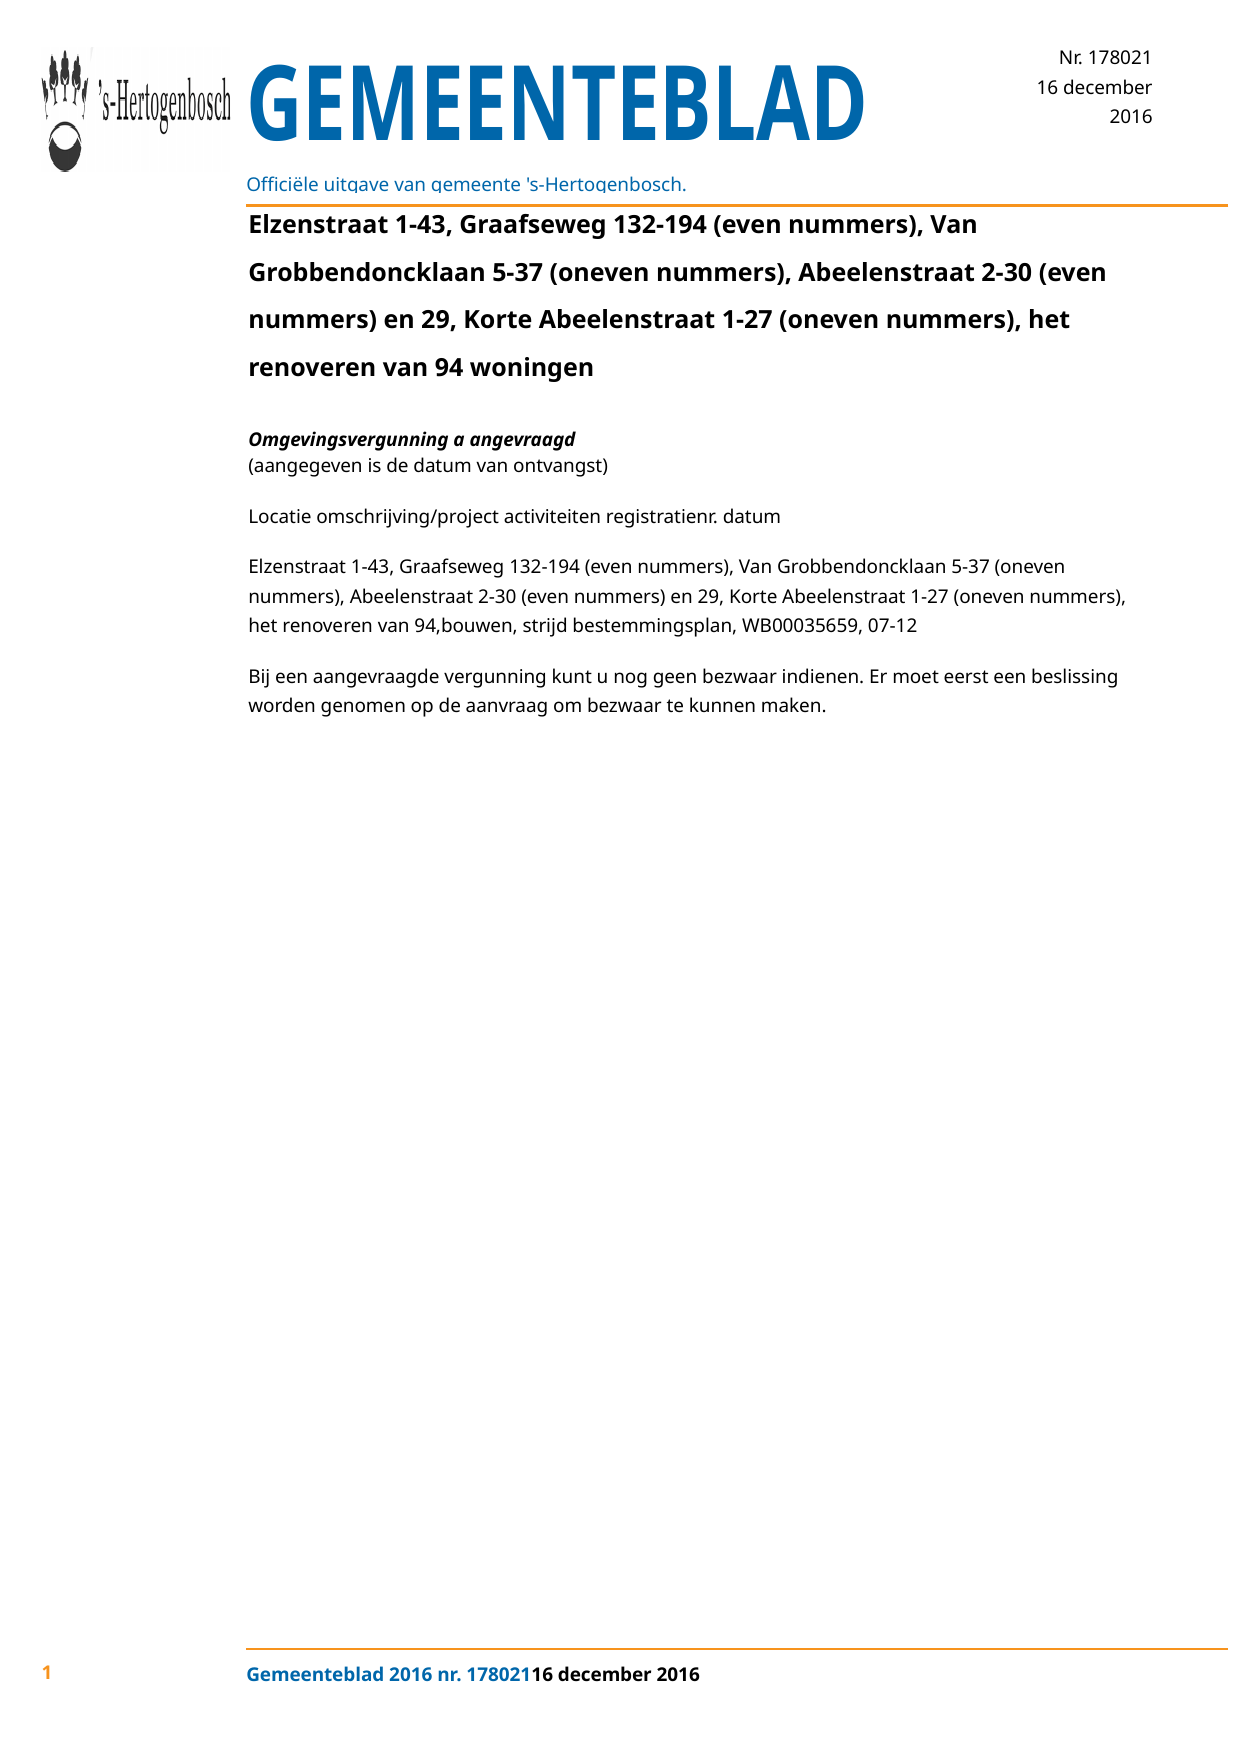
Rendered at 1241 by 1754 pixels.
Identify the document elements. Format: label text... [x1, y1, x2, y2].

text Elzenstraat 1-43, Graafseweg 132-194 (even nummers), Van Grobbendoncklaan 5-37 (oneven nummers), Abeelenstraat 2-30 (even nummers) en 29, Korte Abeelenstraat 1-27 (oneven nummers), het renoveren van 94,bouwen, strijd bestemmingsplan, WB00035659, 07-12 [248, 553, 1152, 638]
text Bij een aangevraagde vergunning kunt u nog geen bezwaar indienen. Er moet eerst een beslissing worden genomen op de aanvraag om bezwaar te kunnen maken. [248, 663, 1152, 718]
text Locatie omschrijving/project activiteiten registratienr. datum [248, 503, 1152, 528]
text Elzenstraat 1-43, Graafseweg 132-194 (even nummers), Van Grobbendoncklaan 5-37 (oneven nummers), Abeelenstraat 2-30 (even nummers) en 29, Korte Abeelenstraat 1-27 (oneven nummers), het renoveren van 94 woningen [248, 207, 1152, 384]
text (aangegeven is de datum van ontvangst) [248, 452, 1152, 478]
picture [41, 47, 231, 172]
text Omgevingsvergunning a angevraagd [248, 427, 1152, 452]
